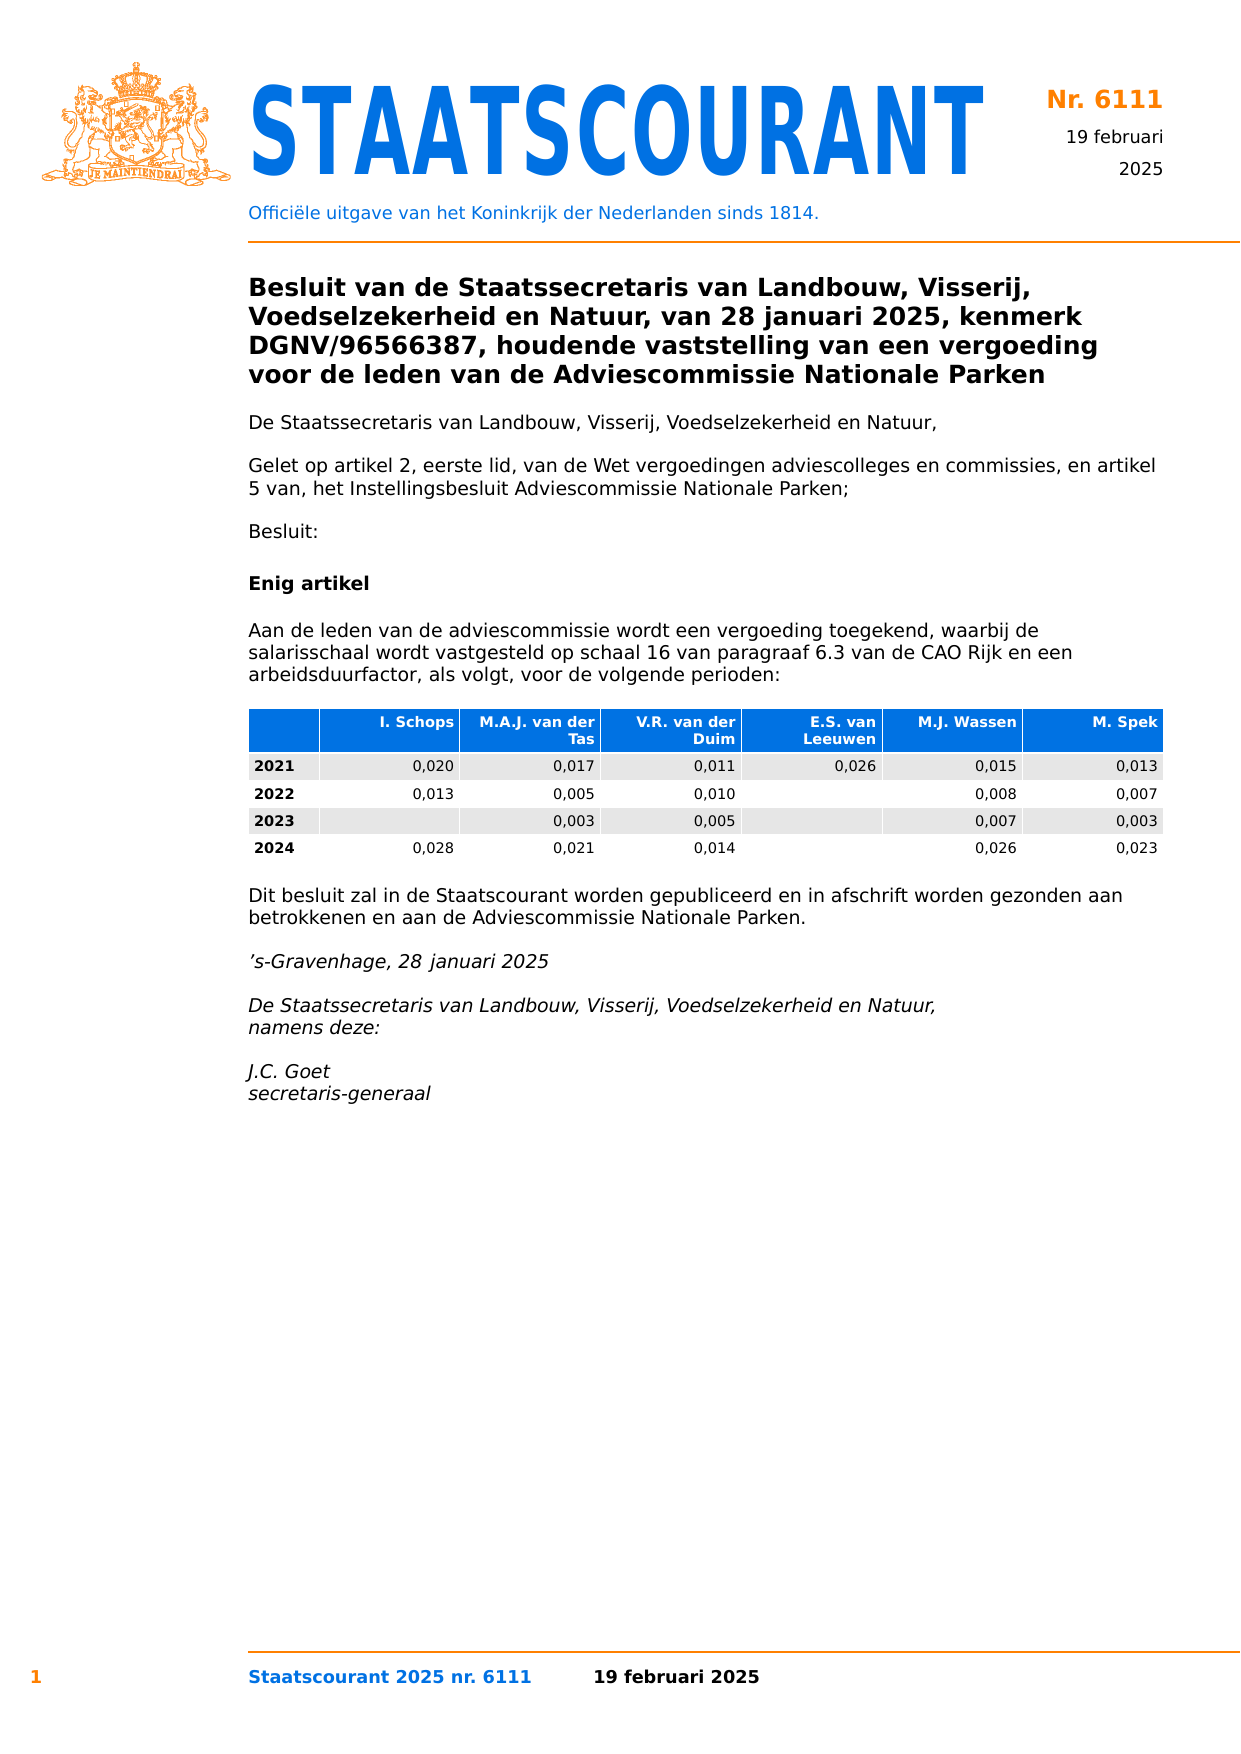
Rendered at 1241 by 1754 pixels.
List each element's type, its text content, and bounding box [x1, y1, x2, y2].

table_cell 0,013 [1023, 754, 1163, 780]
table_cell 0,017 [460, 754, 600, 780]
subtitle Enig artikel [248, 573, 1163, 595]
text ’s-Gravenhage, 28 januari 2025 [248, 951, 1163, 973]
table_cell Officiële uitgave van het Koninkrijk der Nederlanden sinds 1814. [248, 203, 1240, 241]
table_cell 0,026 [742, 754, 882, 780]
table_header I. Schops [320, 709, 459, 752]
table_cell 2021 [249, 754, 319, 780]
table_cell 0,020 [320, 754, 459, 780]
text Aan de leden van de adviescommissie wordt een vergoeding toegekend, waarbij de salarisschaal wordt vastgesteld op schaal 16 van paragraaf 6.3 van de CAO Rijk en een arbeidsduurfactor, als volgt, voor de volgende perioden: [248, 620, 1163, 686]
table_header [249, 709, 319, 752]
table_cell 0,023 [1023, 836, 1163, 862]
table_cell 2023 [249, 808, 319, 834]
table_header V.R. van der Duim [601, 709, 741, 752]
table_cell 0,014 [601, 836, 741, 862]
table_cell 0,021 [460, 836, 600, 862]
table_cell 0,005 [460, 781, 600, 807]
picture [41, 62, 231, 186]
text Gelet op artikel 2, eerste lid, van de Wet vergoedingen adviescolleges en commissies, en artikel 5 van, het Instellingsbesluit Adviescommissie Nationale Parken; [248, 455, 1163, 499]
table_cell [742, 781, 882, 807]
table_cell 0,010 [601, 781, 741, 807]
text Dit besluit zal in de Staatscourant worden gepubliceerd en in afschrift worden gezonden aan betrokkenen en aan de Adviescommissie Nationale Parken. [248, 885, 1163, 929]
table_cell 0,007 [883, 808, 1022, 834]
table_cell 0,011 [601, 754, 741, 780]
table_cell [742, 836, 882, 862]
table_cell 0,007 [1023, 781, 1163, 807]
table_cell 2025 [998, 153, 1240, 203]
table_cell 0,003 [1023, 808, 1163, 834]
table_cell 0,003 [460, 808, 600, 834]
table_cell 0,015 [883, 754, 1022, 780]
table_cell 0,013 [320, 781, 459, 807]
table_header STAATSCOURANT [248, 62, 998, 203]
text Besluit: [248, 521, 1163, 543]
table_cell 0,028 [320, 836, 459, 862]
text De Staatssecretaris van Landbouw, Visserij, Voedselzekerheid en Natuur, namens deze: J.C. Goet secretaris-generaal [248, 994, 1163, 1104]
table_cell 0,026 [883, 836, 1022, 862]
table_cell [742, 808, 882, 834]
text De Staatssecretaris van Landbouw, Visserij, Voedselzekerheid en Natuur, [248, 412, 1163, 433]
table_cell 2024 [249, 836, 319, 862]
table_header M. Spek [1023, 709, 1163, 752]
table_header Nr. 6111 [998, 62, 1240, 121]
subtitle Besluit van de Staatssecretaris van Landbouw, Visserij, Voedselzekerheid en Natuur, van 28 januari 2025, kenmerk DGNV/96566387, houdende vaststelling van een vergoeding voor de leden van de Adviescommissie Nationale Parken [248, 273, 1163, 390]
table_cell 2022 [249, 781, 319, 807]
table_cell 19 februari [998, 121, 1240, 153]
table_header M.J. Wassen [883, 709, 1022, 752]
table_cell 0,008 [883, 781, 1022, 807]
table_header [25, 62, 248, 241]
table_header M.A.J. van der Tas [460, 709, 600, 752]
table_cell 0,005 [601, 808, 741, 834]
table_cell [320, 808, 459, 834]
table_header E.S. van Leeuwen [742, 709, 882, 752]
